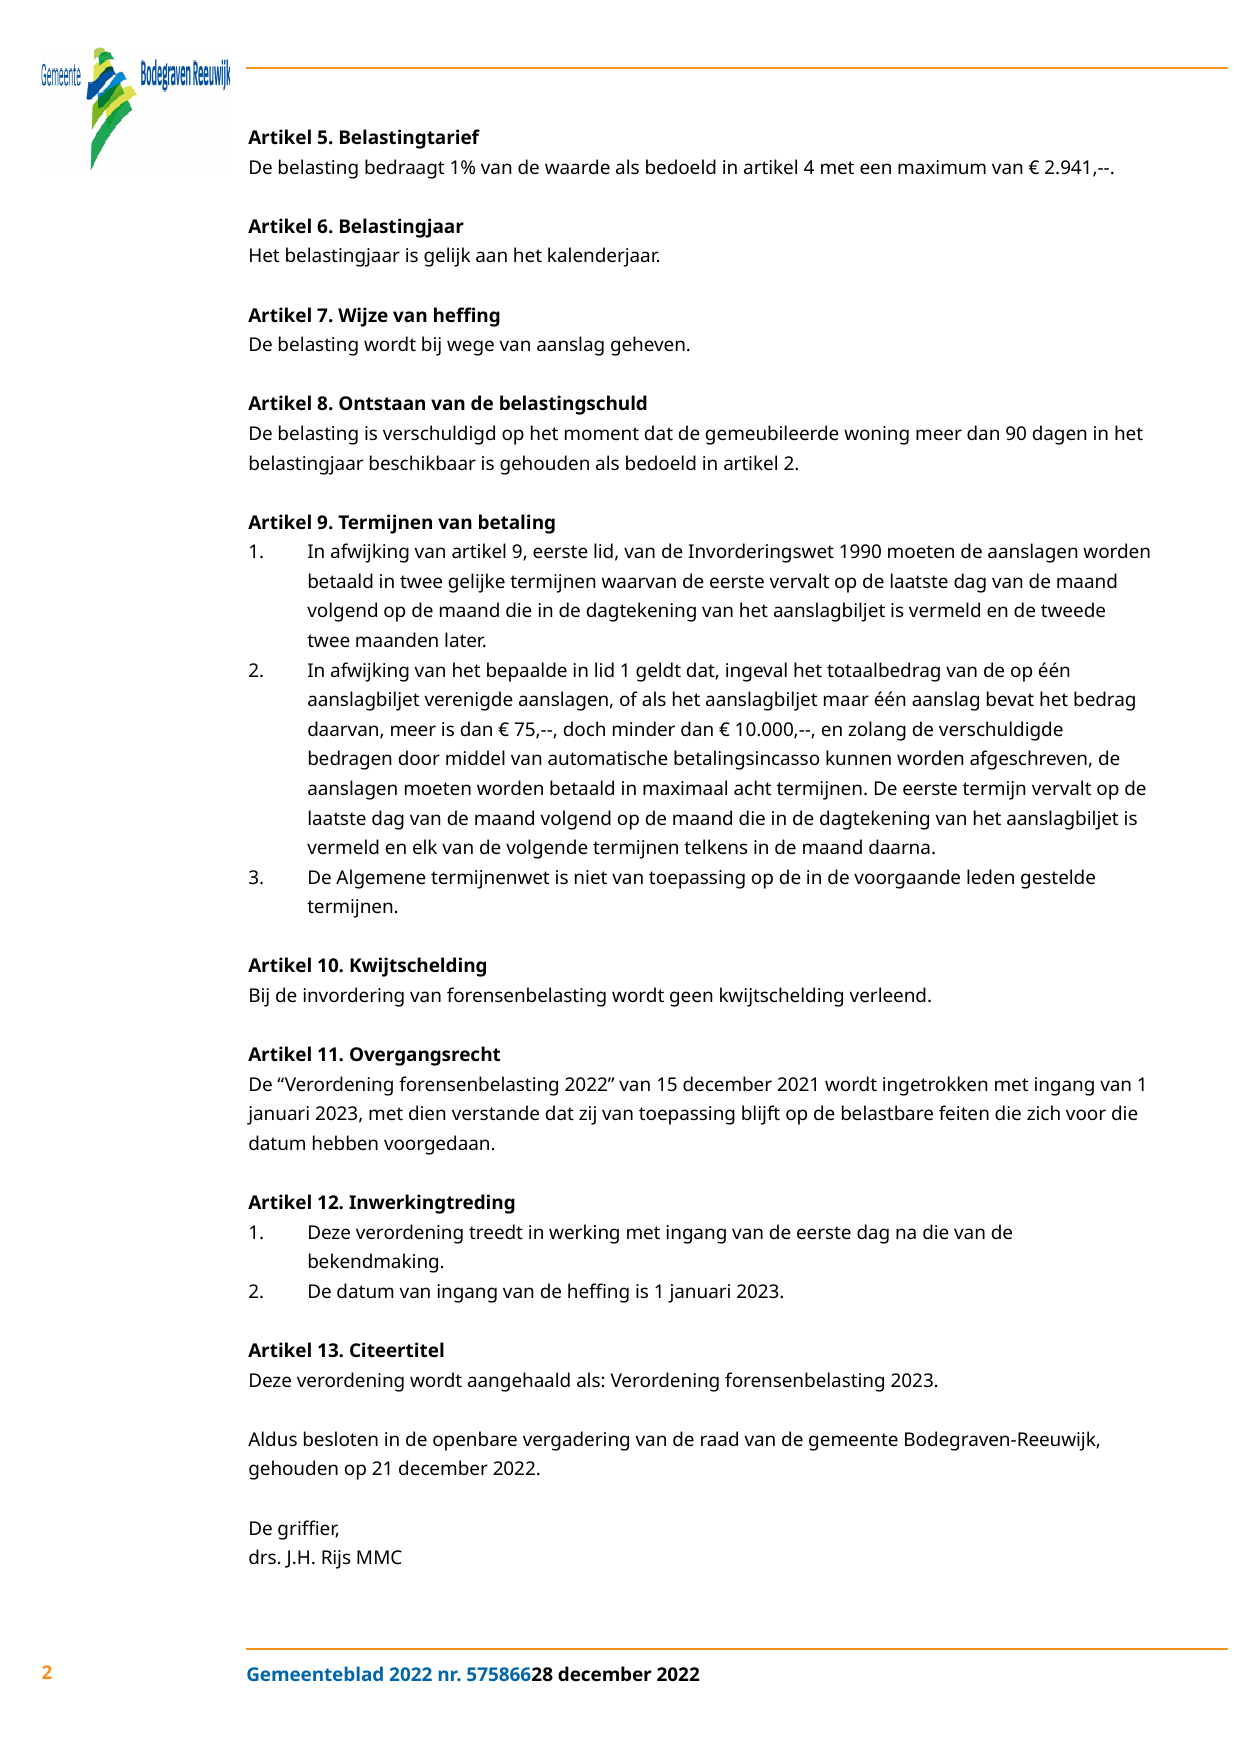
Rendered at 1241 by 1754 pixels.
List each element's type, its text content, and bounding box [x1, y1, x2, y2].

text Artikel 8. Ontstaan van de belastingschuld [248, 391, 1152, 416]
text De “Verordening forensenbelasting 2022” van 15 december 2021 wordt ingetrokken met ingang van 1 januari 2023, met dien verstande dat zij van toepassing blijft op de belastbare feiten die zich voor die datum hebben voorgedaan. [248, 1071, 1152, 1156]
text De belasting wordt bij wege van aanslag geheven. [248, 331, 1152, 357]
text Deze verordening wordt aangehaald als: Verordening forensenbelasting 2023. [248, 1367, 1152, 1393]
list In afwijking van artikel 9, eerste lid, van de Invorderingswet 1990 moeten de aanslagen worden betaald in twee gelijke termijnen waarvan de eerste vervalt op de laatste dag van de maand volgend op de maand die in de dagtekening van het aanslagbiljet is vermeld en de tweede twee maanden later. [248, 538, 1152, 653]
text Artikel 10. Kwijtschelding [248, 953, 1152, 978]
text De belasting is verschuldigd op het moment dat de gemeubileerde woning meer dan 90 dagen in het belastingjaar beschikbaar is gehouden als bedoeld in artikel 2. [248, 420, 1152, 476]
text Het belastingjaar is gelijk aan het kalenderjaar. [248, 243, 1152, 268]
list Deze verordening treedt in werking met ingang van de eerste dag na die van de bekendmaking. [248, 1219, 1152, 1274]
text Artikel 13. Citeertitel [248, 1337, 1152, 1363]
text Artikel 12. Inwerkingtreding [248, 1189, 1152, 1215]
picture [41, 47, 231, 172]
text Aldus besloten in de openbare vergadering van de raad van de gemeente Bodegraven-Reeuwijk, gehouden op 21 december 2022. [248, 1426, 1152, 1481]
text Artikel 9. Termijnen van betaling [248, 509, 1152, 535]
text Artikel 5. Belastingtarief [248, 124, 1152, 150]
text Bij de invordering van forensenbelasting wordt geen kwijtschelding verleend. [248, 982, 1152, 1008]
list De Algemene termijnenwet is niet van toepassing op de in de voorgaande leden gestelde termijnen. [248, 864, 1152, 919]
text Artikel 11. Overgangsrecht [248, 1041, 1152, 1067]
text De belasting bedraagt 1% van de waarde als bedoeld in artikel 4 met een maximum van € 2.941,--. [248, 154, 1152, 180]
text drs. J.H. Rijs MMC [248, 1544, 1152, 1570]
text Artikel 6. Belastingjaar [248, 213, 1152, 239]
list De datum van ingang van de heffing is 1 januari 2023. [248, 1278, 1152, 1304]
text De griffier, [248, 1515, 1152, 1541]
list In afwijking van het bepaalde in lid 1 geldt dat, ingeval het totaalbedrag van de op één aanslagbiljet verenigde aanslagen, of als het aanslagbiljet maar één aanslag bevat het bedrag daarvan, meer is dan € 75,--, doch minder dan € 10.000,--, en zolang de verschuldigde bedragen door middel van automatische betalingsincasso kunnen worden afgeschreven, de aanslagen moeten worden betaald in maximaal acht termijnen. De eerste termijn vervalt op de laatste dag van de maand volgend op de maand die in de dagtekening van het aanslagbiljet is vermeld en elk van de volgende termijnen telkens in de maand daarna. [248, 657, 1152, 860]
text Artikel 7. Wijze van heffing [248, 302, 1152, 328]
